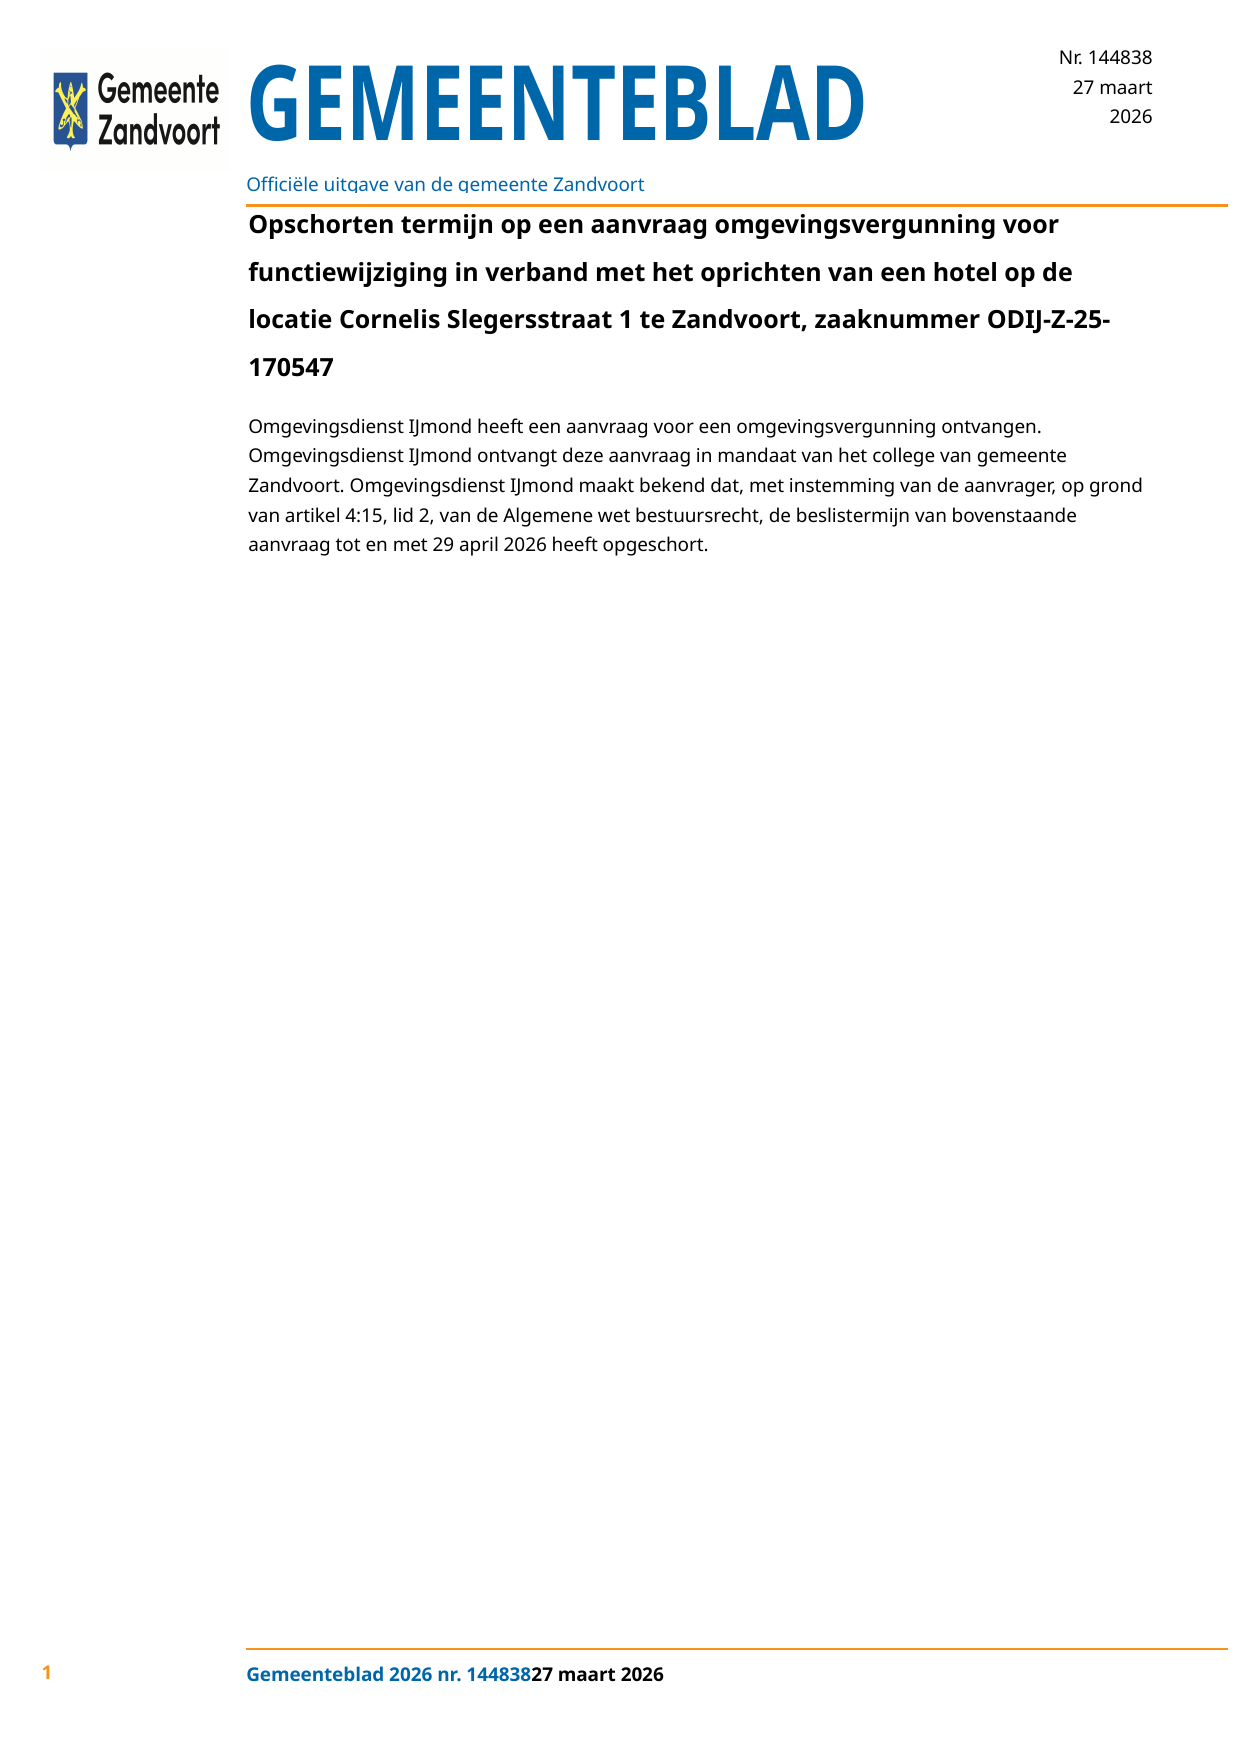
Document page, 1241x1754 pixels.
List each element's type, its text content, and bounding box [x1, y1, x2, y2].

text Omgevingsdienst IJmond heeft een aanvraag voor een omgevingsvergunning ontvangen. Omgevingsdienst IJmond ontvangt deze aanvraag in mandaat van het college van gemeente Zandvoort. Omgevingsdienst IJmond maakt bekend dat, met instemming van de aanvrager, op grond van artikel 4:15, lid 2, van de Algemene wet bestuursrecht, de beslistermijn van bovenstaande aanvraag tot en met 29 april 2026 heeft opgeschort. [248, 413, 1152, 557]
picture [41, 47, 231, 172]
text Opschorten termijn op een aanvraag omgevingsvergunning voor functiewijziging in verband met het oprichten van een hotel op de locatie Cornelis Slegersstraat 1 te Zandvoort, zaaknummer ODIJ-Z-25-170547 [248, 207, 1152, 384]
